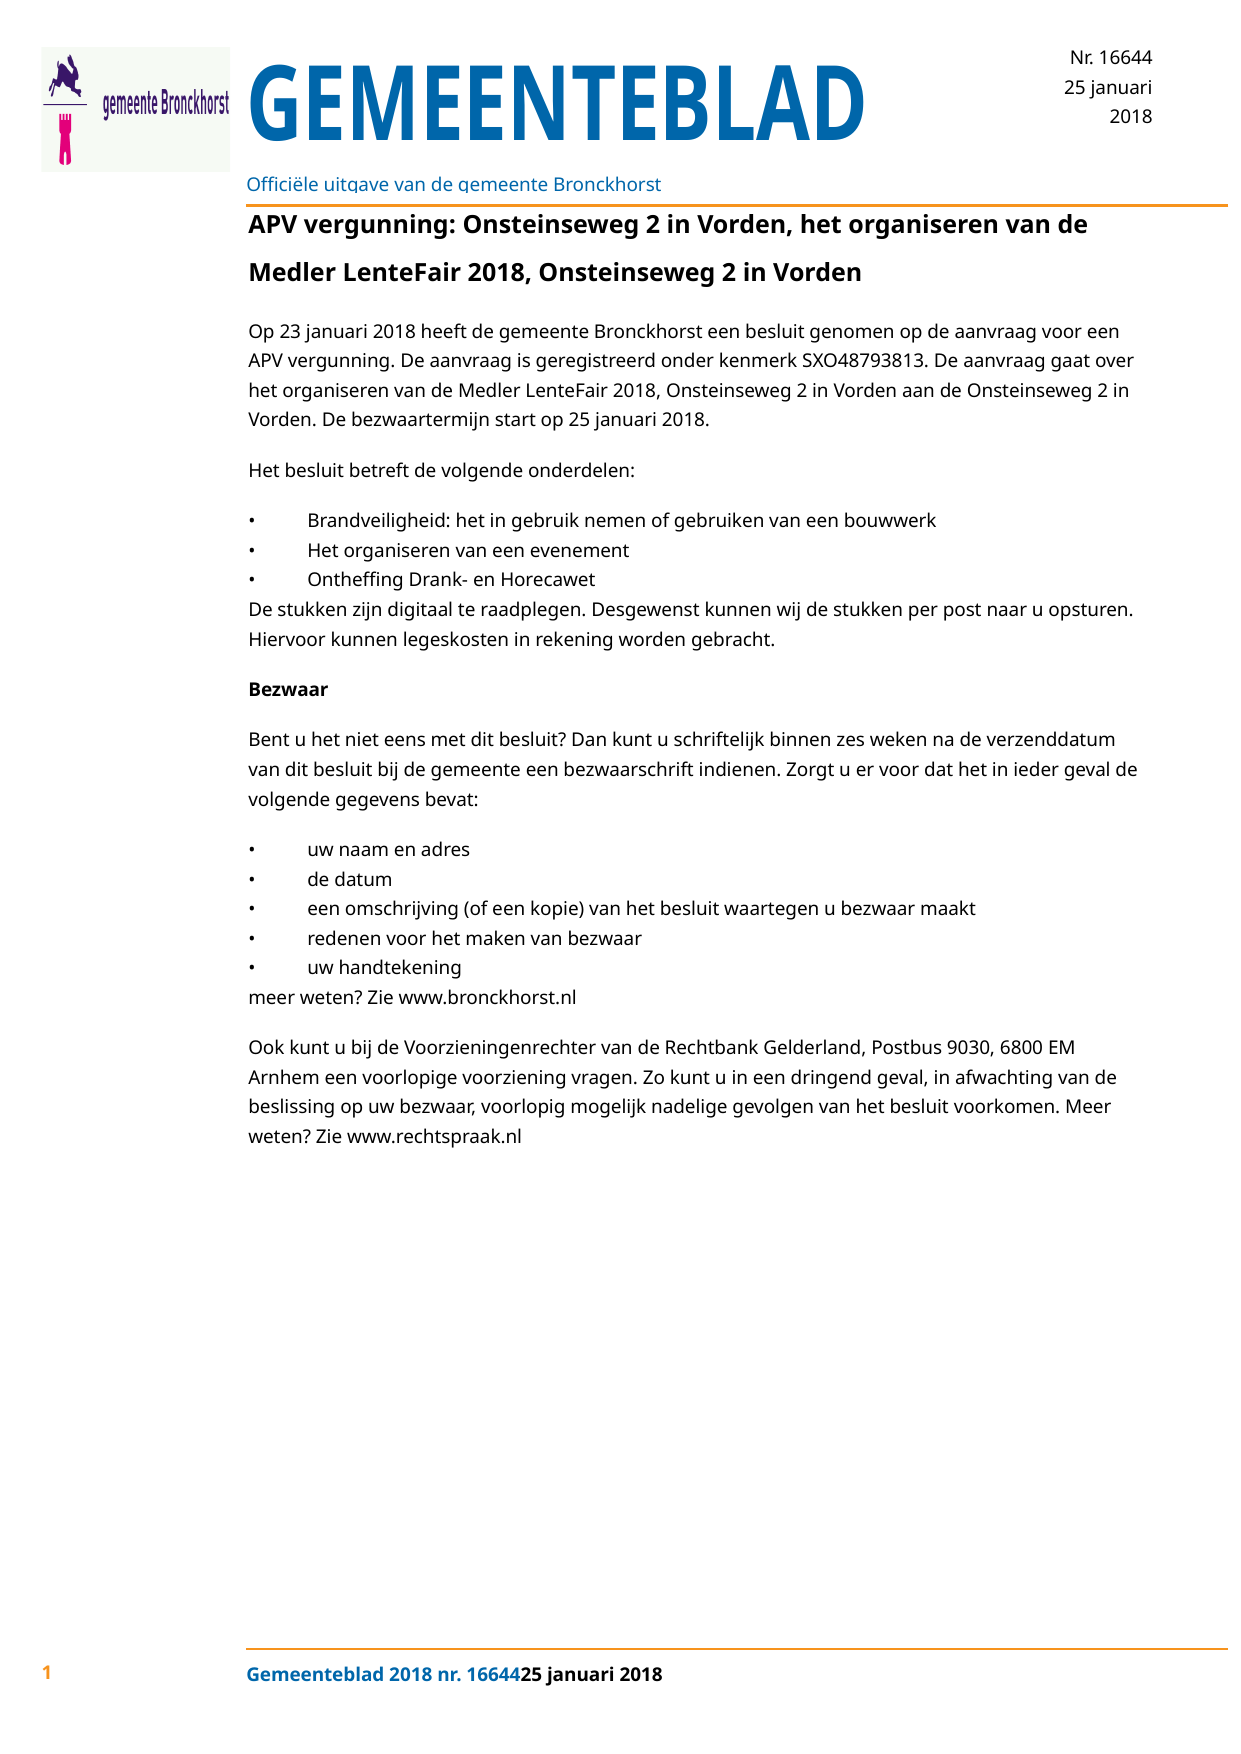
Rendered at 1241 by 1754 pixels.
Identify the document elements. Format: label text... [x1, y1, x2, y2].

text meer weten? Zie www.bronckhorst.nl [248, 984, 1152, 1010]
text De stukken zijn digitaal te raadplegen. Desgewenst kunnen wij de stukken per post naar u opsturen. Hiervoor kunnen legeskosten in rekening worden gebracht. [248, 596, 1152, 652]
list uw handtekening [248, 954, 1152, 980]
list Ontheffing Drank- en Horecawet [248, 567, 1152, 592]
list de datum [248, 866, 1152, 892]
list een omschrijving (of een kopie) van het besluit waartegen u bezwaar maakt [248, 895, 1152, 921]
text Het besluit betreft de volgende onderdelen: [248, 457, 1152, 483]
text Bezwaar [248, 676, 1152, 702]
text Bent u het niet eens met dit besluit? Dan kunt u schriftelijk binnen zes weken na de verzenddatum van dit besluit bij de gemeente een bezwaarschrift indienen. Zorgt u er voor dat het in ieder geval de volgende gegevens bevat: [248, 727, 1152, 812]
list redenen voor het maken van bezwaar [248, 925, 1152, 951]
list Brandveiligheid: het in gebruik nemen of gebruiken van een bouwwerk [248, 507, 1152, 533]
text APV vergunning: Onsteinseweg 2 in Vorden, het organiseren van de Medler LenteFair 2018, Onsteinseweg 2 in Vorden [248, 207, 1152, 288]
text Op 23 januari 2018 heeft de gemeente Bronckhorst een besluit genomen op de aanvraag voor een APV vergunning. De aanvraag is geregistreerd onder kenmerk SXO48793813. De aanvraag gaat over het organiseren van de Medler LenteFair 2018, Onsteinseweg 2 in Vorden aan de Onsteinseweg 2 in Vorden. De bezwaartermijn start op 25 januari 2018. [248, 318, 1152, 432]
text Ook kunt u bij de Voorzieningenrechter van de Rechtbank Gelderland, Postbus 9030, 6800 EM Arnhem een voorlopige voorziening vragen. Zo kunt u in een dringend geval, in afwachting van de beslissing op uw bezwaar, voorlopig mogelijk nadelige gevolgen van het besluit voorkomen. Meer weten? Zie www.rechtspraak.nl [248, 1034, 1152, 1149]
list uw naam en adres [248, 836, 1152, 862]
picture [41, 47, 231, 172]
list Het organiseren van een evenement [248, 537, 1152, 563]
